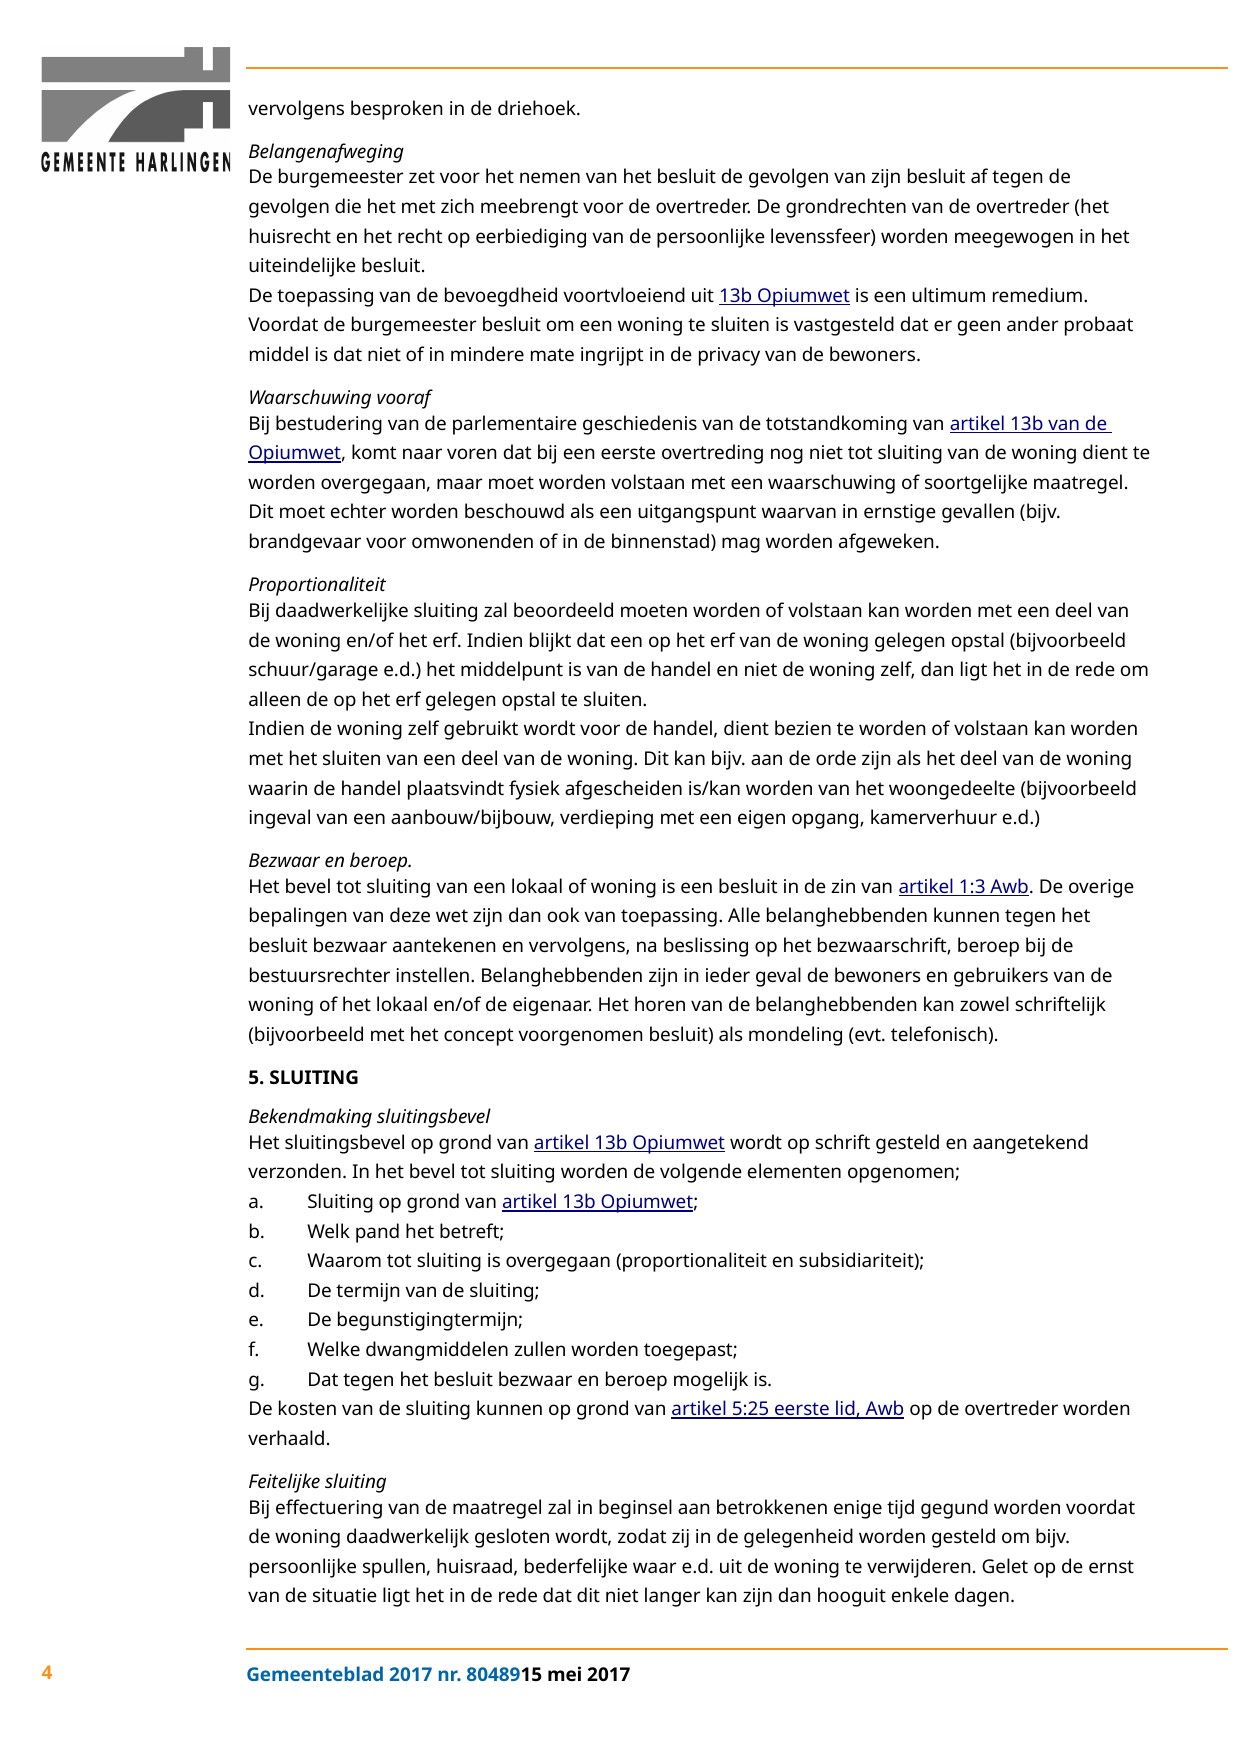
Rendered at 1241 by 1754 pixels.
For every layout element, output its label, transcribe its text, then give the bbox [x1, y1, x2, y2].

text Proportionaliteit [248, 571, 1152, 597]
text Bezwaar en beroep. [248, 847, 1152, 873]
list Welke dwangmiddelen zullen worden toegepast; [248, 1336, 1152, 1362]
text Bij effectuering van de maatregel zal in beginsel aan betrokkenen enige tijd gegund worden voordat de woning daadwerkelijk gesloten wordt, zodat zij in de gelegenheid worden gesteld om bijv. persoonlijke spullen, huisraad, bederfelijke waar e.d. uit de woning te verwijderen. Gelet op de ernst van de situatie ligt het in de rede dat dit niet langer kan zijn dan hooguit enkele dagen. [248, 1494, 1152, 1608]
picture [41, 47, 231, 172]
text Bij daadwerkelijke sluiting zal beoordeeld moeten worden of volstaan kan worden met een deel van de woning en/of het erf. Indien blijkt dat een op het erf van de woning gelegen opstal (bijvoorbeeld schuur/garage e.d.) het middelpunt is van de handel en niet de woning zelf, dan ligt het in de rede om alleen de op het erf gelegen opstal te sluiten. [248, 597, 1152, 712]
list De begunstigingtermijn; [248, 1307, 1152, 1332]
list Sluiting op grond van artikel 13b Opiumwet; [248, 1188, 1152, 1214]
list Dat tegen het besluit bezwaar en beroep mogelijk is. [248, 1366, 1152, 1392]
text Bij bestudering van de parlementaire geschiedenis van de totstandkoming van artikel 13b van de Opiumwet, komt naar voren dat bij een eerste overtreding nog niet tot sluiting van de woning dient te worden overgegaan, maar moet worden volstaan met een waarschuwing of soortgelijke maatregel. Dit moet echter worden beschouwd als een uitgangspunt waarvan in ernstige gevallen (bijv. brandgevaar voor omwonenden of in de binnenstad) mag worden afgeweken. [248, 410, 1152, 554]
list Waarom tot sluiting is overgegaan (proportionaliteit en subsidiariteit); [248, 1247, 1152, 1273]
list De termijn van de sluiting; [248, 1277, 1152, 1303]
text Het sluitingsbevel op grond van artikel 13b Opiumwet wordt op schrift gesteld en aangetekend verzonden. In het bevel tot sluiting worden de volgende elementen opgenomen; [248, 1129, 1152, 1184]
list Welk pand het betreft; [248, 1218, 1152, 1244]
text Belangenafweging [248, 138, 1152, 164]
text Indien de woning zelf gebruikt wordt voor de handel, dient bezien te worden of volstaan kan worden met het sluiten van een deel van de woning. Dit kan bijv. aan de orde zijn als het deel van de woning waarin de handel plaatsvindt fysiek afgescheiden is/kan worden van het woongedeelte (bijvoorbeeld ingeval van een aanbouw/bijbouw, verdieping met een eigen opgang, kamerverhuur e.d.) [248, 716, 1152, 830]
text 5. SLUITING [248, 1064, 1152, 1090]
text vervolgens besproken in de driehoek. [248, 95, 1152, 121]
text De kosten van de sluiting kunnen op grond van artikel 5:25 eerste lid, Awb op de overtreder worden verhaald. [248, 1395, 1152, 1451]
text De burgemeester zet voor het nemen van het besluit de gevolgen van zijn besluit af tegen de gevolgen die het met zich meebrengt voor de overtreder. De grondrechten van de overtreder (het huisrecht en het recht op eerbiediging van de persoonlijke levenssfeer) worden meegewogen in het uiteindelijke besluit. [248, 164, 1152, 278]
text De toepassing van de bevoegdheid voortvloeiend uit 13b Opiumwet is een ultimum remedium. Voordat de burgemeester besluit om een woning te sluiten is vastgesteld dat er geen ander probaat middel is dat niet of in mindere mate ingrijpt in de privacy van de bewoners. [248, 282, 1152, 367]
text Bekendmaking sluitingsbevel [248, 1103, 1152, 1129]
text Feitelijke sluiting [248, 1468, 1152, 1494]
text Waarschuwing vooraf [248, 384, 1152, 410]
text Het bevel tot sluiting van een lokaal of woning is een besluit in de zin van artikel 1:3 Awb. De overige bepalingen van deze wet zijn dan ook van toepassing. Alle belanghebbenden kunnen tegen het besluit bezwaar aantekenen en vervolgens, na beslissing op het bezwaarschrift, beroep bij de bestuursrechter instellen. Belanghebbenden zijn in ieder geval de bewoners en gebruikers van de woning of het lokaal en/of de eigenaar. Het horen van de belanghebbenden kan zowel schriftelijk (bijvoorbeeld met het concept voorgenomen besluit) als mondeling (evt. telefonisch). [248, 873, 1152, 1047]
